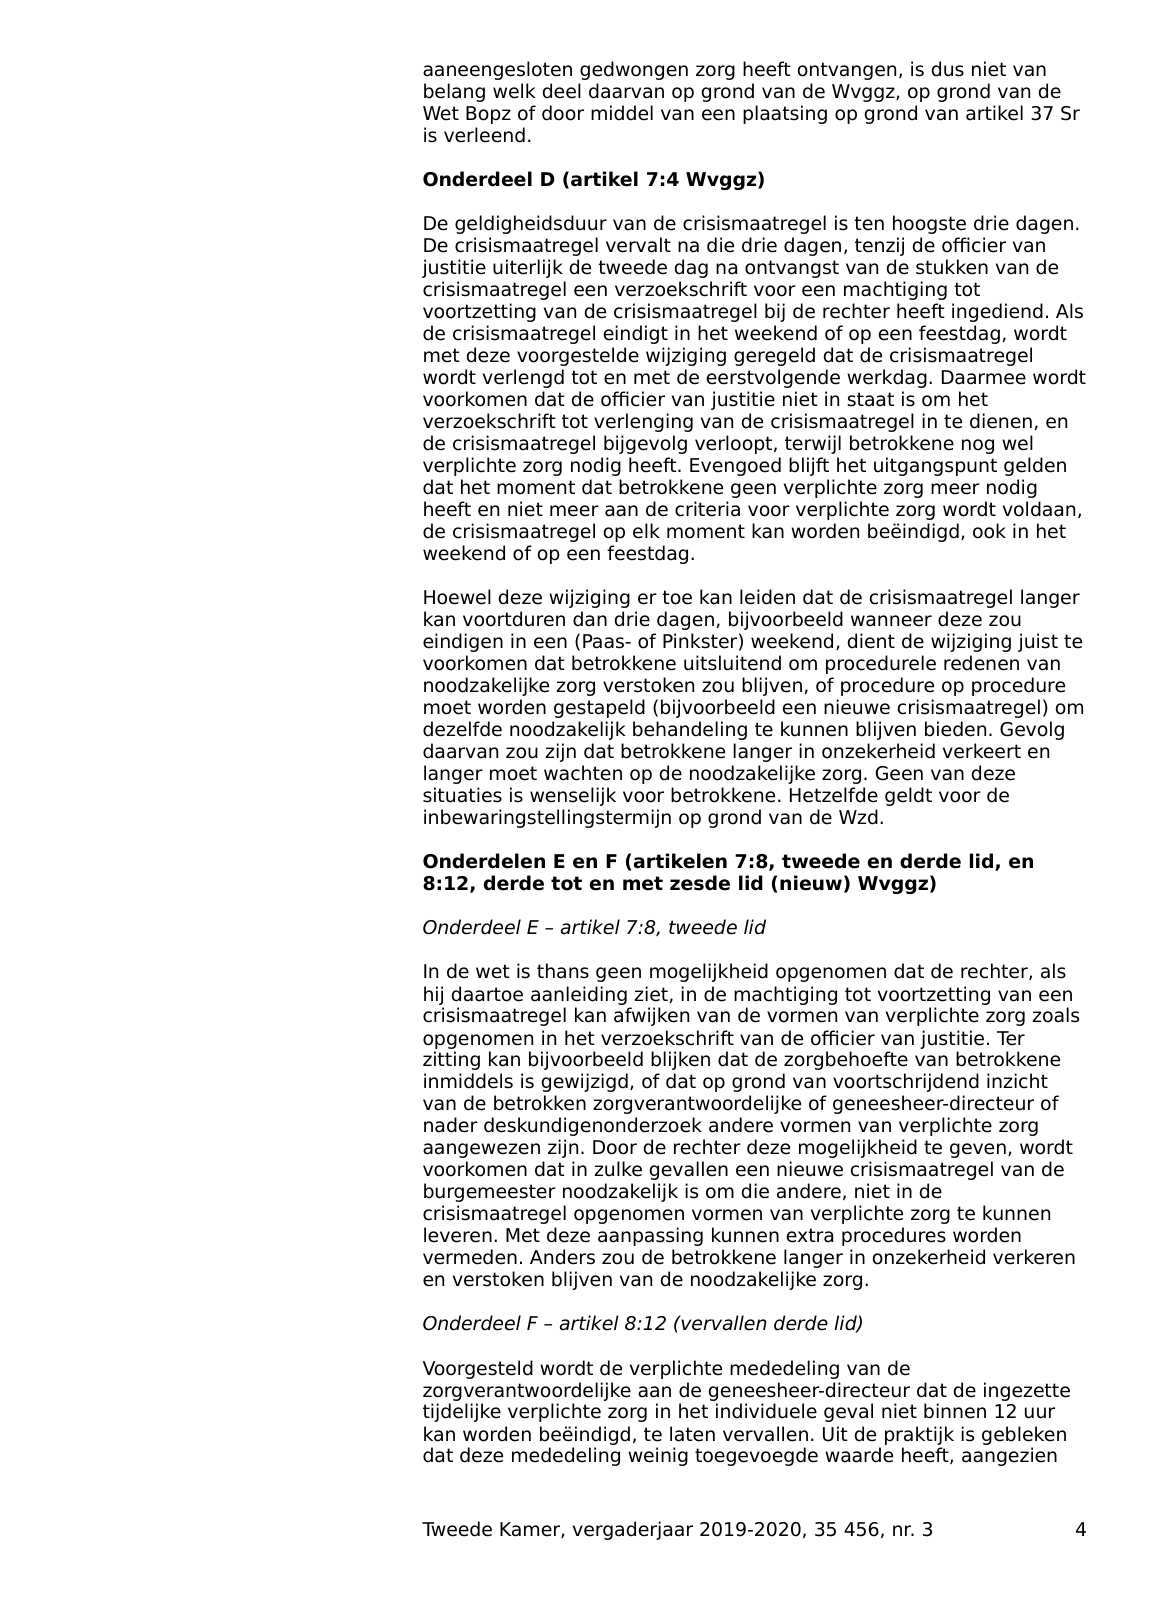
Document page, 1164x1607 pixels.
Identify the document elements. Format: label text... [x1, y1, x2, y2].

text De geldigheidsduur van de crisismaatregel is ten hoogste drie dagen. De crisismaatregel vervalt na die drie dagen, tenzij de officier van justitie uiterlijk de tweede dag na ontvangst van de stukken van de crisismaatregel een verzoekschrift voor een machtiging tot voortzetting van de crisismaatregel bij de rechter heeft ingediend. Als de crisismaatregel eindigt in het weekend of op een feestdag, wordt met deze voorgestelde wijziging geregeld dat de crisismaatregel wordt verlengd tot en met de eerstvolgende werkdag. Daarmee wordt voorkomen dat de officier van justitie niet in staat is om het verzoekschrift tot verlenging van de crisismaatregel in te dienen, en de crisismaatregel bijgevolg verloopt, terwijl betrokkene nog wel verplichte zorg nodig heeft. Evengoed blijft het uitgangspunt gelden dat het moment dat betrokkene geen verplichte zorg meer nodig heeft en niet meer aan de criteria voor verplichte zorg wordt voldaan, de crisismaatregel op elk moment kan worden beëindigd, ook in het weekend of op een feestdag. [422, 213, 1087, 565]
subtitle Onderdeel D (artikel 7:4 Wvggz) [422, 169, 1087, 191]
text aaneengesloten gedwongen zorg heeft ontvangen, is dus niet van belang welk deel daarvan op grond van de Wvggz, op grond van de Wet Bopz of door middel van een plaatsing op grond van artikel 37 Sr is verleend. [422, 59, 1087, 147]
subtitle Onderdeel F – artikel 8:12 (vervallen derde lid) [422, 1313, 1087, 1335]
text Hoewel deze wijziging er toe kan leiden dat de crisismaatregel langer kan voortduren dan drie dagen, bijvoorbeeld wanneer deze zou eindigen in een (Paas- of Pinkster) weekend, dient de wijziging juist te voorkomen dat betrokkene uitsluitend om procedurele redenen van noodzakelijke zorg verstoken zou blijven, of procedure op procedure moet worden gestapeld (bijvoorbeeld een nieuwe crisismaatregel) om dezelfde noodzakelijk behandeling te kunnen blijven bieden. Gevolg daarvan zou zijn dat betrokkene langer in onzekerheid verkeert en langer moet wachten op de noodzakelijke zorg. Geen van deze situaties is wenselijk voor betrokkene. Hetzelfde geldt voor de inbewaringstellingstermijn op grond van de Wzd. [422, 587, 1087, 829]
subtitle Onderdelen E en F (artikelen 7:8, tweede en derde lid, en 8:12, derde tot en met zesde lid (nieuw) Wvggz) [422, 851, 1087, 895]
text In de wet is thans geen mogelijkheid opgenomen dat de rechter, als hij daartoe aanleiding ziet, in de machtiging tot voortzetting van een crisismaatregel kan afwijken van de vormen van verplichte zorg zoals opgenomen in het verzoekschrift van de officier van justitie. Ter zitting kan bijvoorbeeld blijken dat de zorgbehoefte van betrokkene inmiddels is gewijzigd, of dat op grond van voortschrijdend inzicht van de betrokken zorgverantwoordelijke of geneesheer-directeur of nader deskundigenonderzoek andere vormen van verplichte zorg aangewezen zijn. Door de rechter deze mogelijkheid te geven, wordt voorkomen dat in zulke gevallen een nieuwe crisismaatregel van de burgemeester noodzakelijk is om die andere, niet in de crisismaatregel opgenomen vormen van verplichte zorg te kunnen leveren. Met deze aanpassing kunnen extra procedures worden vermeden. Anders zou de betrokkene langer in onzekerheid verkeren en verstoken blijven van de noodzakelijke zorg. [422, 961, 1087, 1291]
text Voorgesteld wordt de verplichte mededeling van de zorgverantwoordelijke aan de geneesheer-directeur dat de ingezette tijdelijke verplichte zorg in het individuele geval niet binnen 12 uur kan worden beëindigd, te laten vervallen. Uit de praktijk is gebleken dat deze mededeling weinig toegevoegde waarde heeft, aangezien [422, 1357, 1087, 1467]
subtitle Onderdeel E – artikel 7:8, tweede lid [422, 917, 1087, 939]
